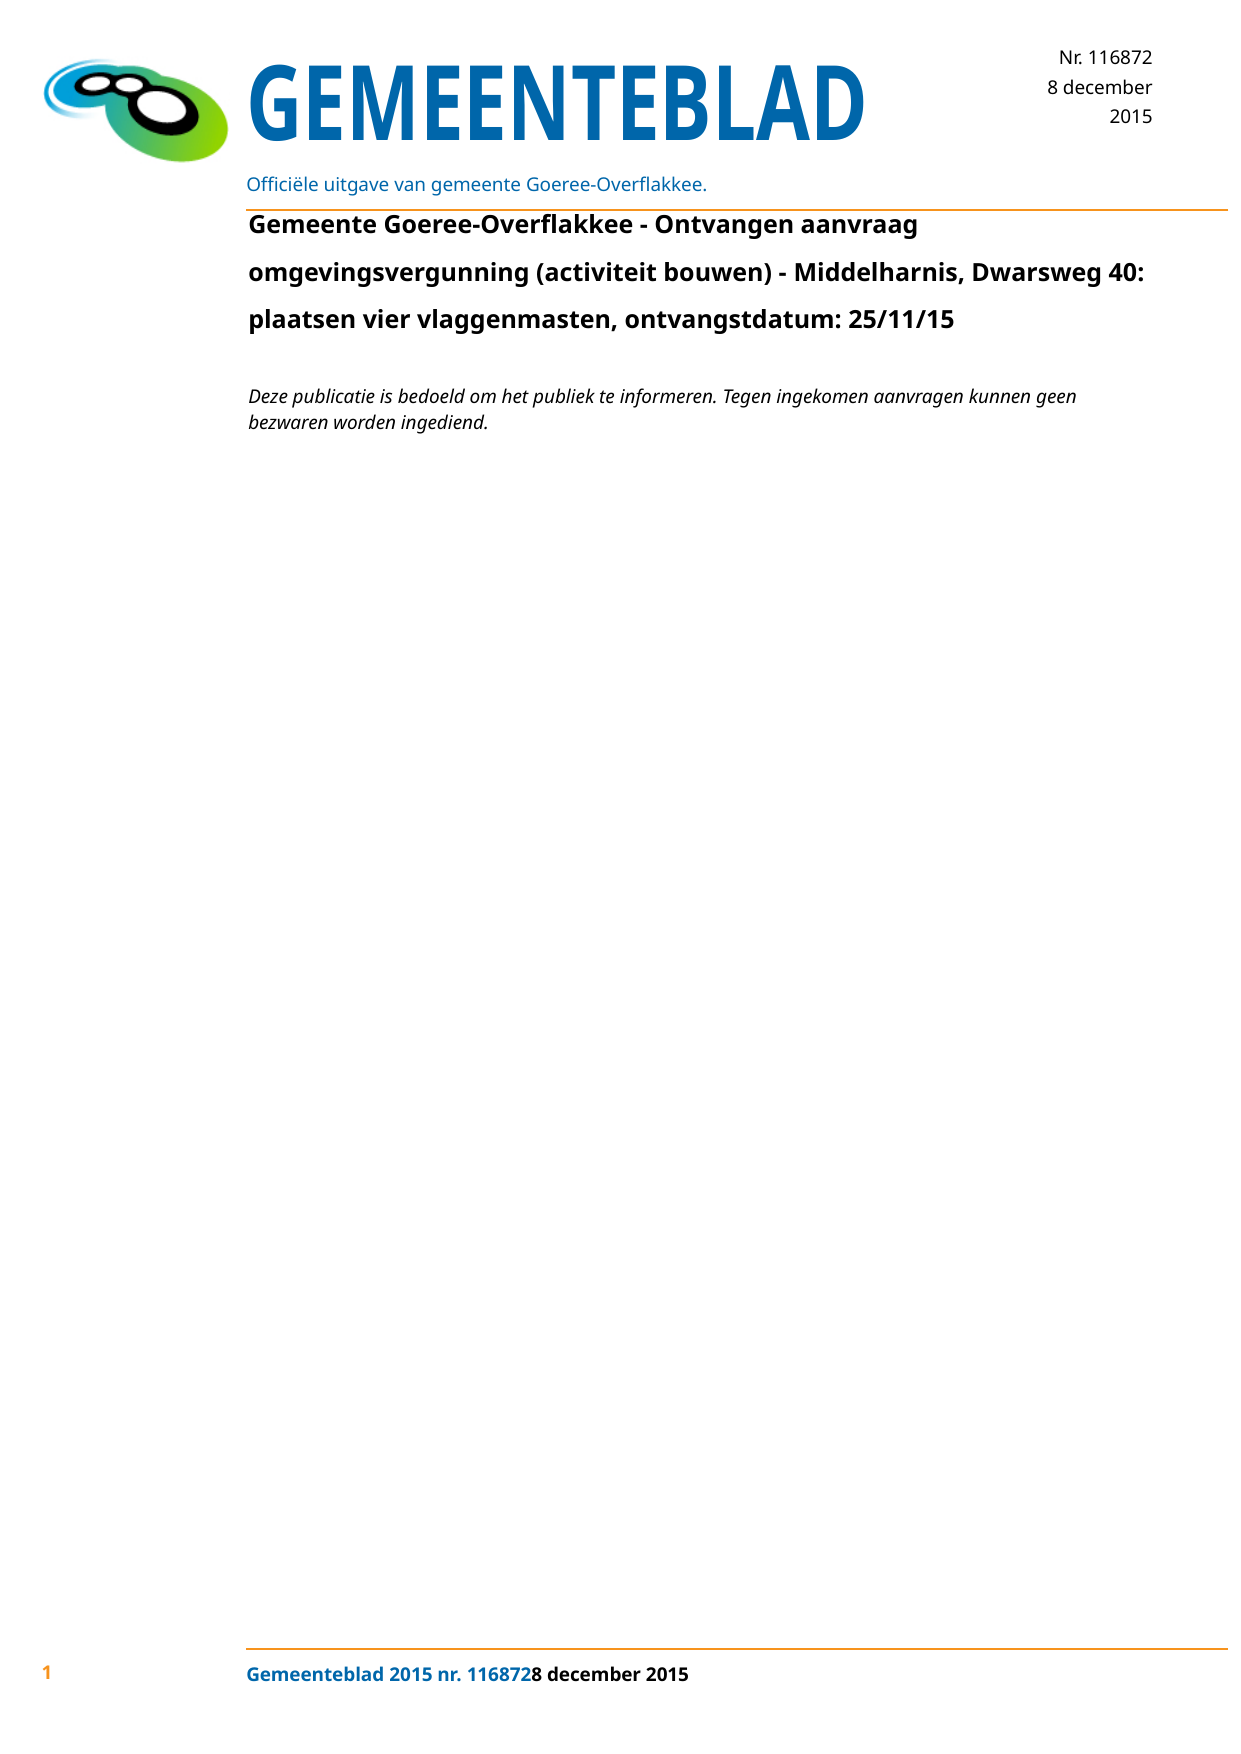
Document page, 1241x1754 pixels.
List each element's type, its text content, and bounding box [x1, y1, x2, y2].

picture [41, 47, 231, 172]
text Deze publicatie is bedoeld om het publiek te informeren. Tegen ingekomen aanvragen kunnen geen bezwaren worden ingediend. [248, 384, 1152, 435]
text Gemeente Goeree-Overflakkee - Ontvangen aanvraag omgevingsvergunning (activiteit bouwen) - Middelharnis, Dwarsweg 40: plaatsen vier vlaggenmasten, ontvangstdatum: 25/11/15 [248, 211, 1152, 336]
